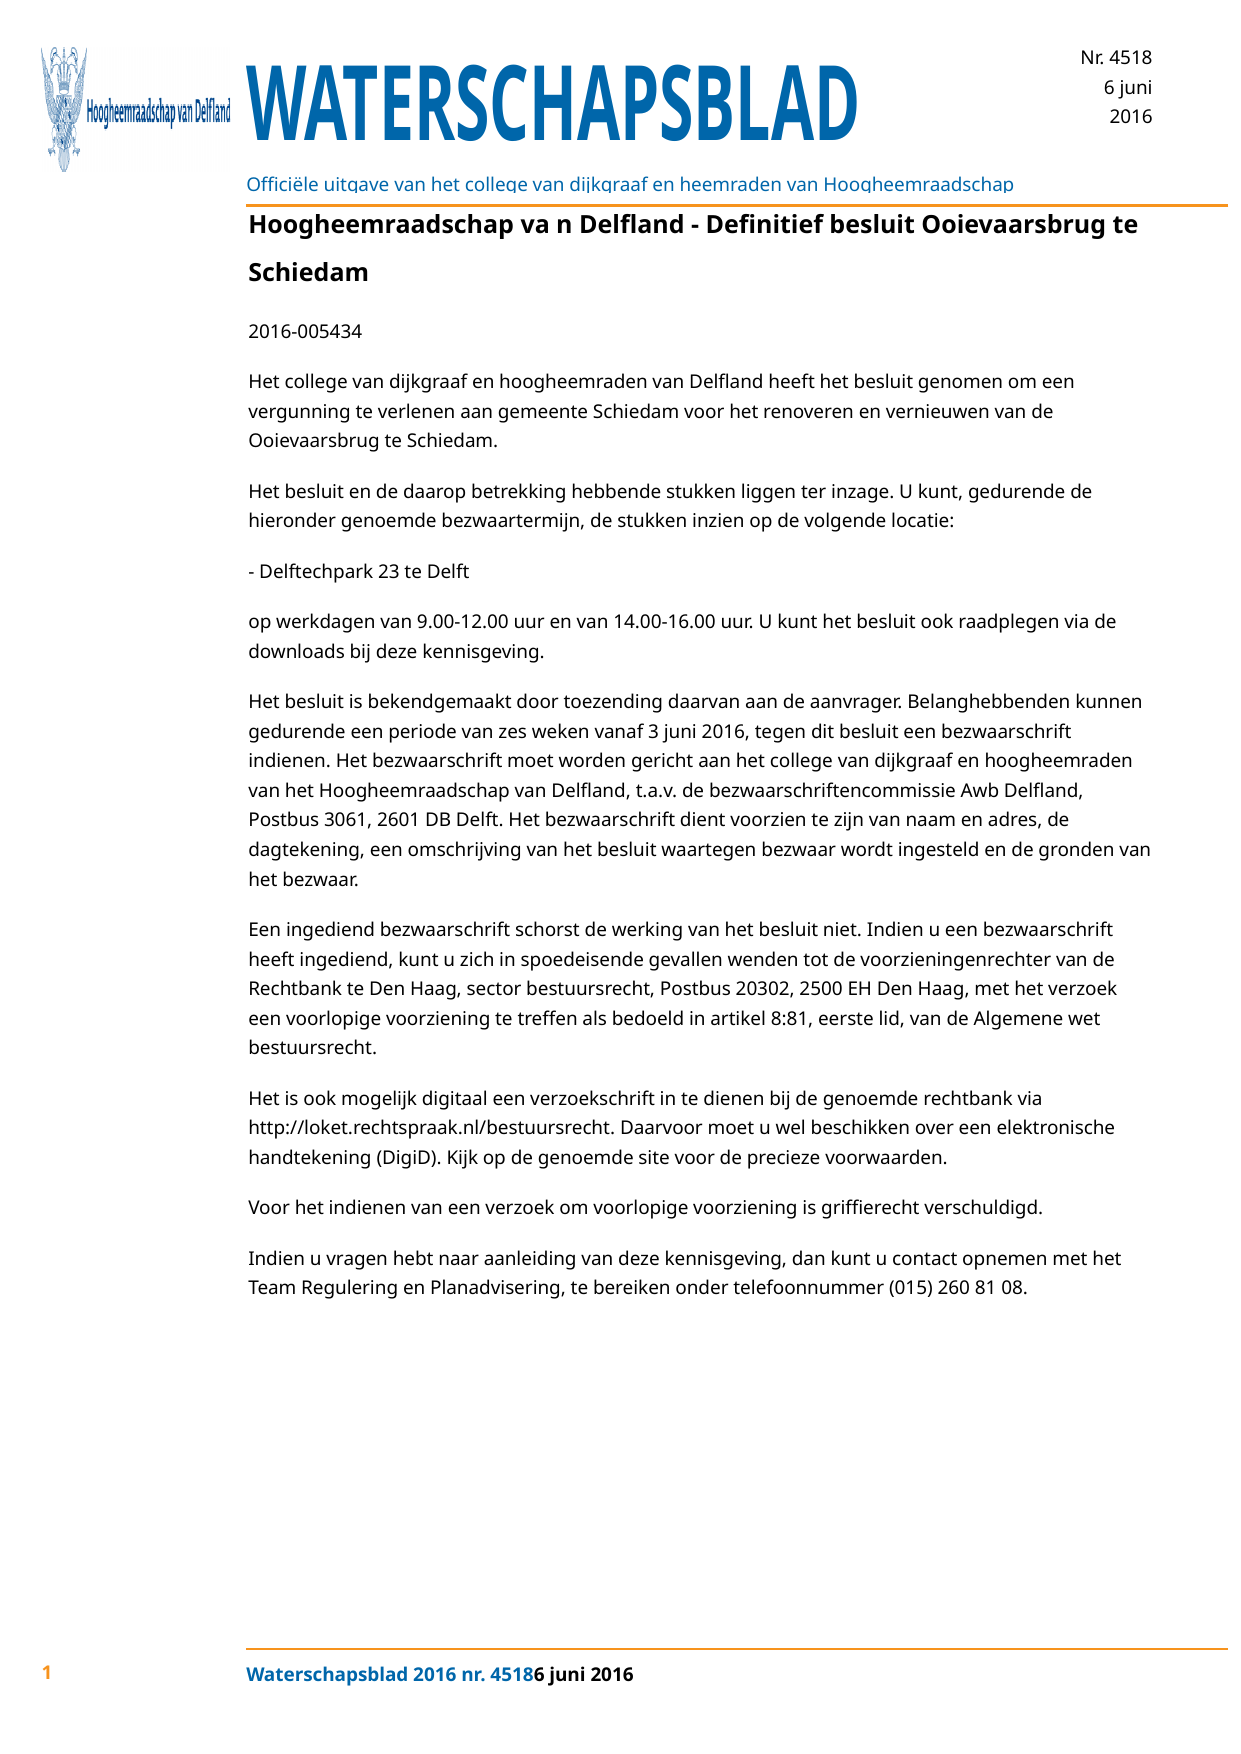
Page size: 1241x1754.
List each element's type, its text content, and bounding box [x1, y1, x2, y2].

text Het besluit is bekendgemaakt door toezending daarvan aan de aanvrager. Belanghebbenden kunnen gedurende een periode van zes weken vanaf 3 juni 2016, tegen dit besluit een bezwaarschrift indienen. Het bezwaarschrift moet worden gericht aan het college van dijkgraaf en hoogheemraden van het Hoogheemraadschap van Delfland, t.a.v. de bezwaarschriftencommissie Awb Delfland, Postbus 3061, 2601 DB Delft. Het bezwaarschrift dient voorzien te zijn van naam en adres, de dagtekening, een omschrijving van het besluit waartegen bezwaar wordt ingesteld en de gronden van het bezwaar. [248, 688, 1152, 892]
text Indien u vragen hebt naar aanleiding van deze kennisgeving, dan kunt u contact opnemen met het Team Regulering en Planadvisering, te bereiken onder telefoonnummer (015) 260 81 08. [248, 1245, 1152, 1300]
text Het is ook mogelijk digitaal een verzoekschrift in te dienen bij de genoemde rechtbank via http://loket.rechtspraak.nl/bestuursrecht. Daarvoor moet u wel beschikken over een elektronische handtekening (DigiD). Kijk op de genoemde site voor de precieze voorwaarden. [248, 1085, 1152, 1170]
text - Delftechpark 23 te Delft [248, 558, 1152, 584]
text 2016-005434 [248, 318, 1152, 344]
text Hoogheemraadschap va n Delfland - Definitief besluit Ooievaarsbrug te Schiedam [248, 207, 1152, 288]
picture [41, 47, 231, 172]
text Voor het indienen van een verzoek om voorlopige voorziening is griffierecht verschuldigd. [248, 1194, 1152, 1220]
text op werkdagen van 9.00-12.00 uur en van 14.00-16.00 uur. U kunt het besluit ook raadplegen via de downloads bij deze kennisgeving. [248, 608, 1152, 664]
text Een ingediend bezwaarschrift schorst de werking van het besluit niet. Indien u een bezwaarschrift heeft ingediend, kunt u zich in spoedeisende gevallen wenden tot de voorzieningenrechter van de Rechtbank te Den Haag, sector bestuursrecht, Postbus 20302, 2500 EH Den Haag, met het verzoek een voorlopige voorziening te treffen als bedoeld in artikel 8:81, eerste lid, van de Algemene wet bestuursrecht. [248, 916, 1152, 1060]
text Het besluit en de daarop betrekking hebbende stukken liggen ter inzage. U kunt, gedurende de hieronder genoemde bezwaartermijn, de stukken inzien op de volgende locatie: [248, 478, 1152, 533]
text Het college van dijkgraaf en hoogheemraden van Delfland heeft het besluit genomen om een vergunning te verlenen aan gemeente Schiedam voor het renoveren en vernieuwen van de Ooievaarsbrug te Schiedam. [248, 368, 1152, 453]
